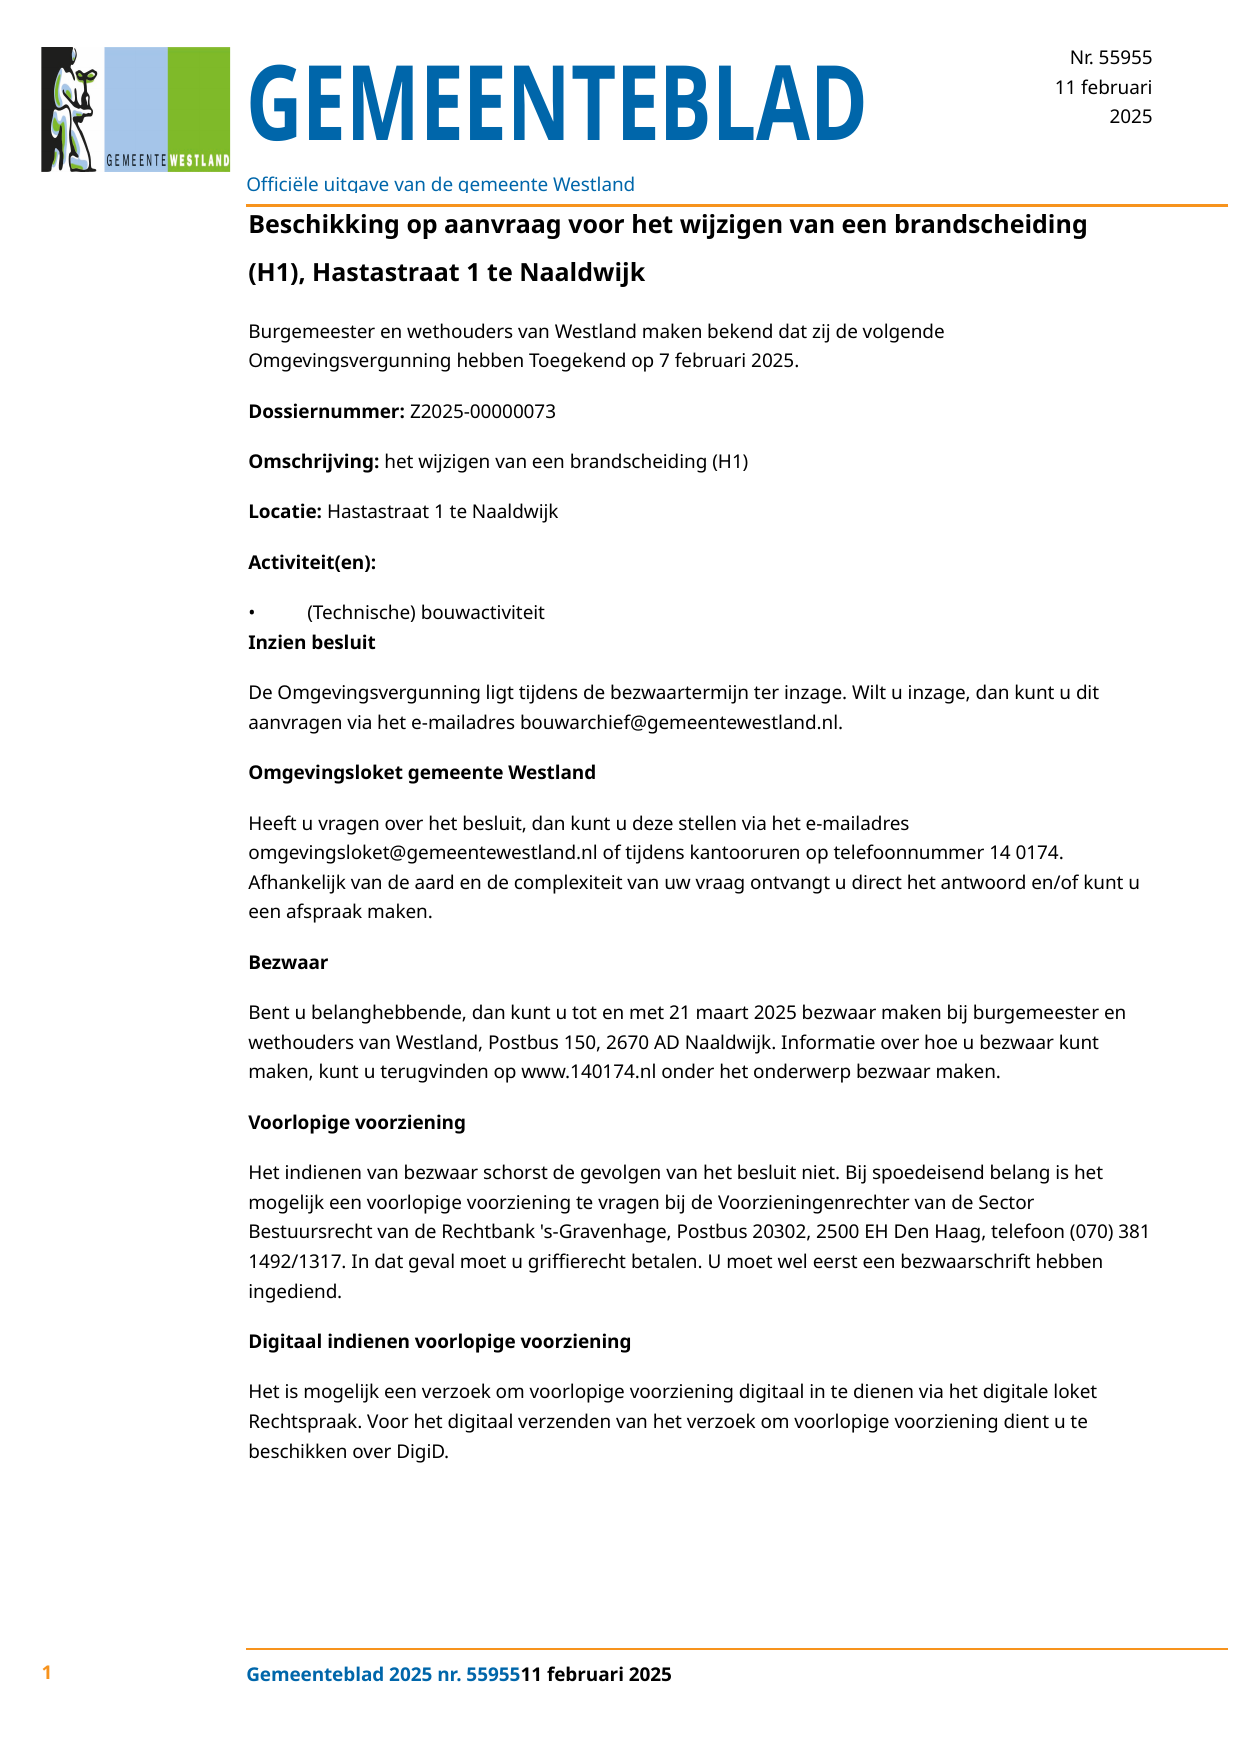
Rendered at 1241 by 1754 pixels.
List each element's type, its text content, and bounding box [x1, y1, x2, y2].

picture [41, 47, 231, 172]
list (Technische) bouwactiviteit [248, 599, 1152, 625]
text Omgevingsloket gemeente Westland [248, 759, 1152, 785]
text Voorlopige voorziening [248, 1109, 1152, 1135]
text Bent u belanghebbende, dan kunt u tot en met 21 maart 2025 bezwaar maken bij burgemeester en wethouders van Westland, Postbus 150, 2670 AD Naaldwijk. Informatie over hoe u bezwaar kunt maken, kunt u terugvinden op www.140174.nl onder het onderwerp bezwaar maken. [248, 999, 1152, 1084]
text Inzien besluit [248, 629, 1152, 655]
text Het is mogelijk een verzoek om voorlopige voorziening digitaal in te dienen via het digitale loket Rechtspraak. Voor het digitaal verzenden van het verzoek om voorlopige voorziening dient u te beschikken over DigiD. [248, 1379, 1152, 1464]
text De Omgevingsvergunning ligt tijdens de bezwaartermijn ter inzage. Wilt u inzage, dan kunt u dit aanvragen via het e-mailadres bouwarchief@gemeentewestland.nl. [248, 679, 1152, 735]
text Burgemeester en wethouders van Westland maken bekend dat zij de volgende Omgevingsvergunning hebben Toegekend op 7 februari 2025. [248, 318, 1152, 373]
text Digitaal indienen voorlopige voorziening [248, 1328, 1152, 1354]
text Beschikking op aanvraag voor het wijzigen van een brandscheiding (H1), Hastastraat 1 te Naaldwijk [248, 207, 1152, 288]
text Bezwaar [248, 949, 1152, 975]
text Het indienen van bezwaar schorst de gevolgen van het besluit niet. Bij spoedeisend belang is het mogelijk een voorlopige voorziening te vragen bij de Voorzieningenrechter van de Sector Bestuursrecht van de Rechtbank 's-Gravenhage, Postbus 20302, 2500 EH Den Haag, telefoon (070) 381 1492/1317. In dat geval moet u griffierecht betalen. U moet wel eerst een bezwaarschrift hebben ingediend. [248, 1159, 1152, 1304]
text Heeft u vragen over het besluit, dan kunt u deze stellen via het e-mailadres omgevingsloket@gemeentewestland.nl of tijdens kantooruren op telefoonnummer 14 0174. Afhankelijk van de aard en de complexiteit van uw vraag ontvangt u direct het antwoord en/of kunt u een afspraak maken. [248, 810, 1152, 924]
text Activiteit(en): [248, 549, 1152, 575]
text Locatie: Hastastraat 1 te Naaldwijk [248, 499, 1152, 524]
text Omschrijving: het wijzigen van een brandscheiding (H1) [248, 448, 1152, 474]
text Dossiernummer: Z2025-00000073 [248, 398, 1152, 424]
